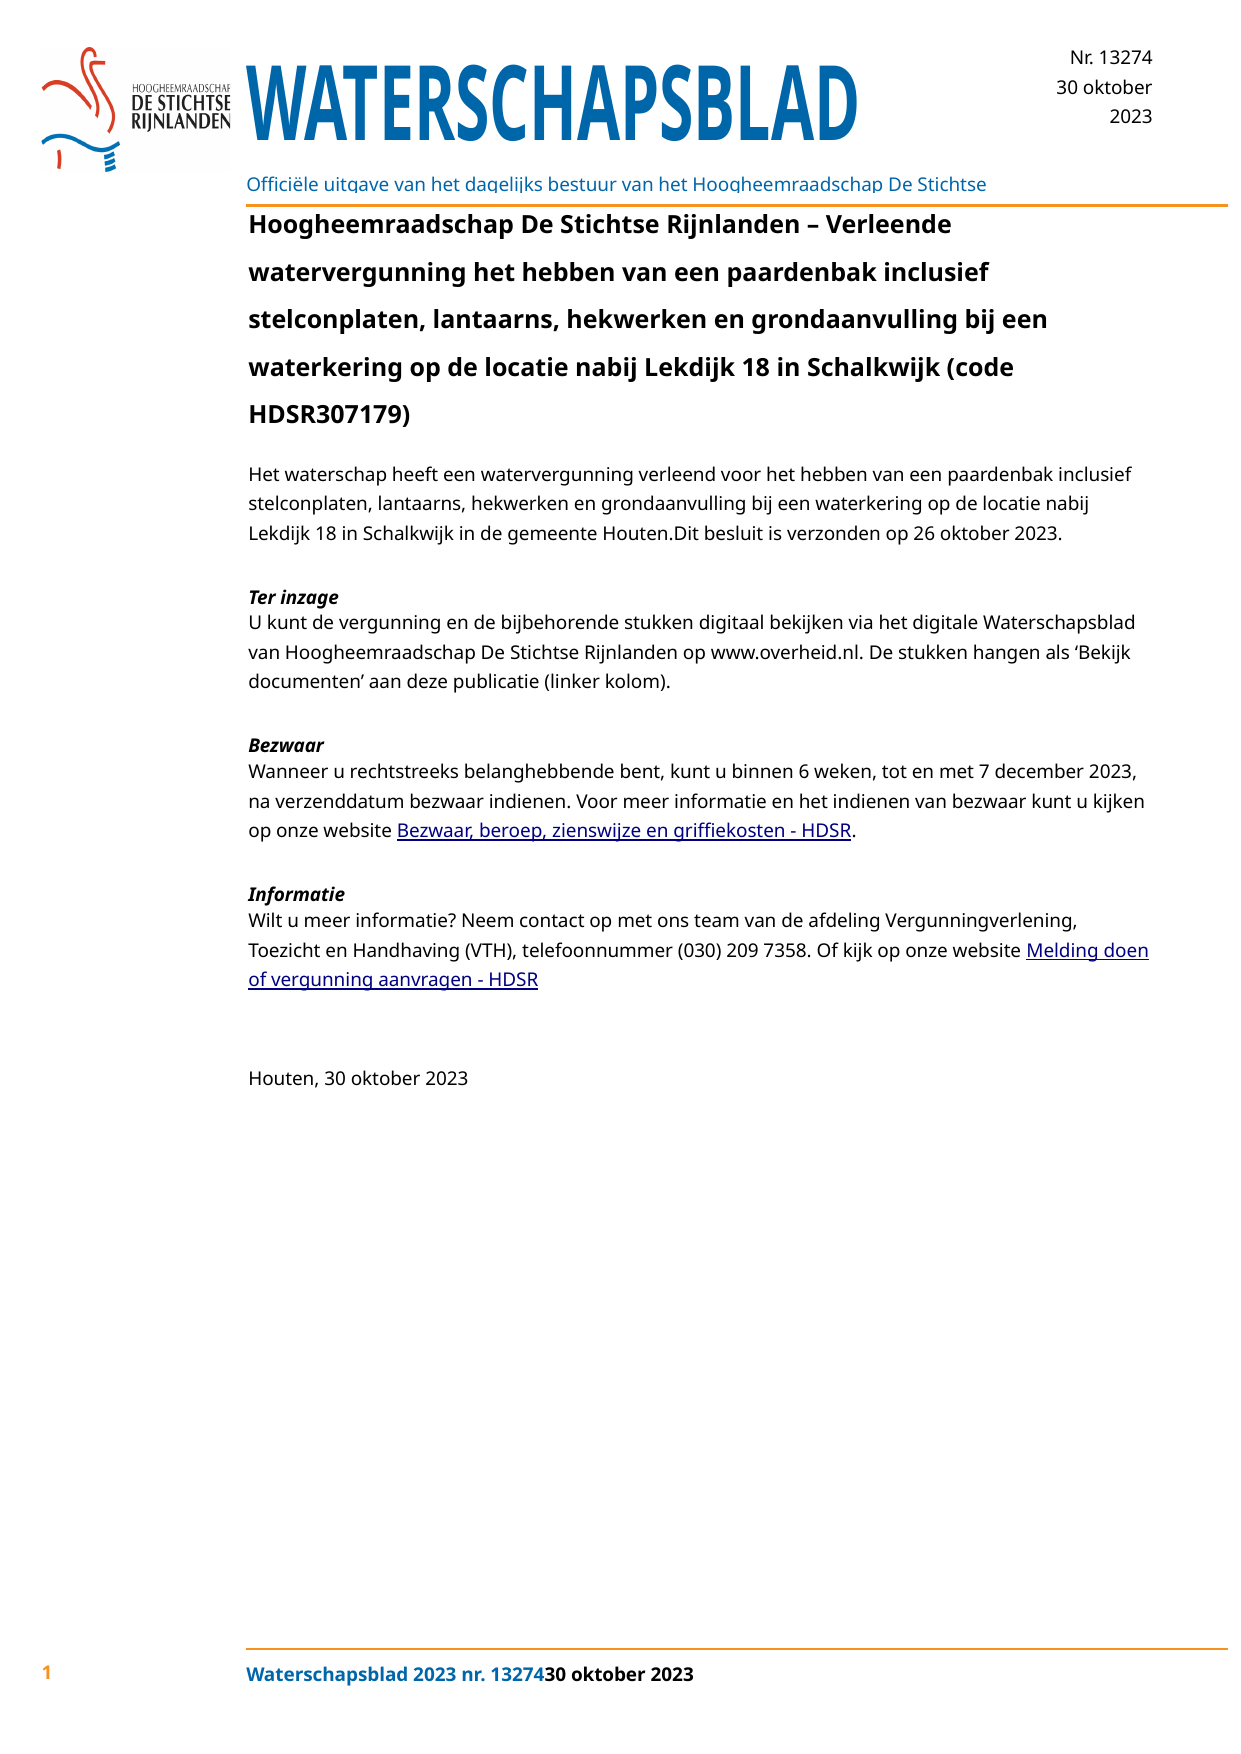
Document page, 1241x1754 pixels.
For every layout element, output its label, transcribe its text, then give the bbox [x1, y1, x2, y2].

text Wanneer u rechtstreeks belanghebbende bent, kunt u binnen 6 weken, tot en met 7 december 2023, na verzenddatum bezwaar indienen. Voor meer informatie en het indienen van bezwaar kunt u kijken op onze website Bezwaar, beroep, zienswijze en griffiekosten - HDSR. [248, 758, 1152, 843]
text Houten, 30 oktober 2023 [248, 1065, 1152, 1090]
text Ter inzage [248, 584, 1152, 609]
picture [41, 47, 231, 172]
text Het waterschap heeft een watervergunning verleend voor het hebben van een paardenbak inclusief stelconplaten, lantaarns, hekwerken en grondaanvulling bij een waterkering op de locatie nabij Lekdijk 18 in Schalkwijk in de gemeente Houten.Dit besluit is verzonden op 26 oktober 2023. [248, 461, 1152, 546]
text Informatie [248, 882, 1152, 907]
text Wilt u meer informatie? Neem contact op met ons team van de afdeling Vergunningverlening, Toezicht en Handhaving (VTH), telefoonnummer (030) 209 7358. Of kijk op onze website Melding doen of vergunning aanvragen - HDSR [248, 907, 1152, 992]
text Hoogheemraadschap De Stichtse Rijnlanden – Verleende watervergunning het hebben van een paardenbak inclusief stelconplaten, lantaarns, hekwerken en grondaanvulling bij een waterkering op de locatie nabij Lekdijk 18 in Schalkwijk (code HDSR307179) [248, 207, 1152, 431]
text Bezwaar [248, 733, 1152, 758]
text U kunt de vergunning en de bijbehorende stukken digitaal bekijken via het digitale Waterschapsblad van Hoogheemraadschap De Stichtse Rijnlanden op www.overheid.nl. De stukken hangen als ‘Bekijk documenten’ aan deze publicatie (linker kolom). [248, 609, 1152, 694]
